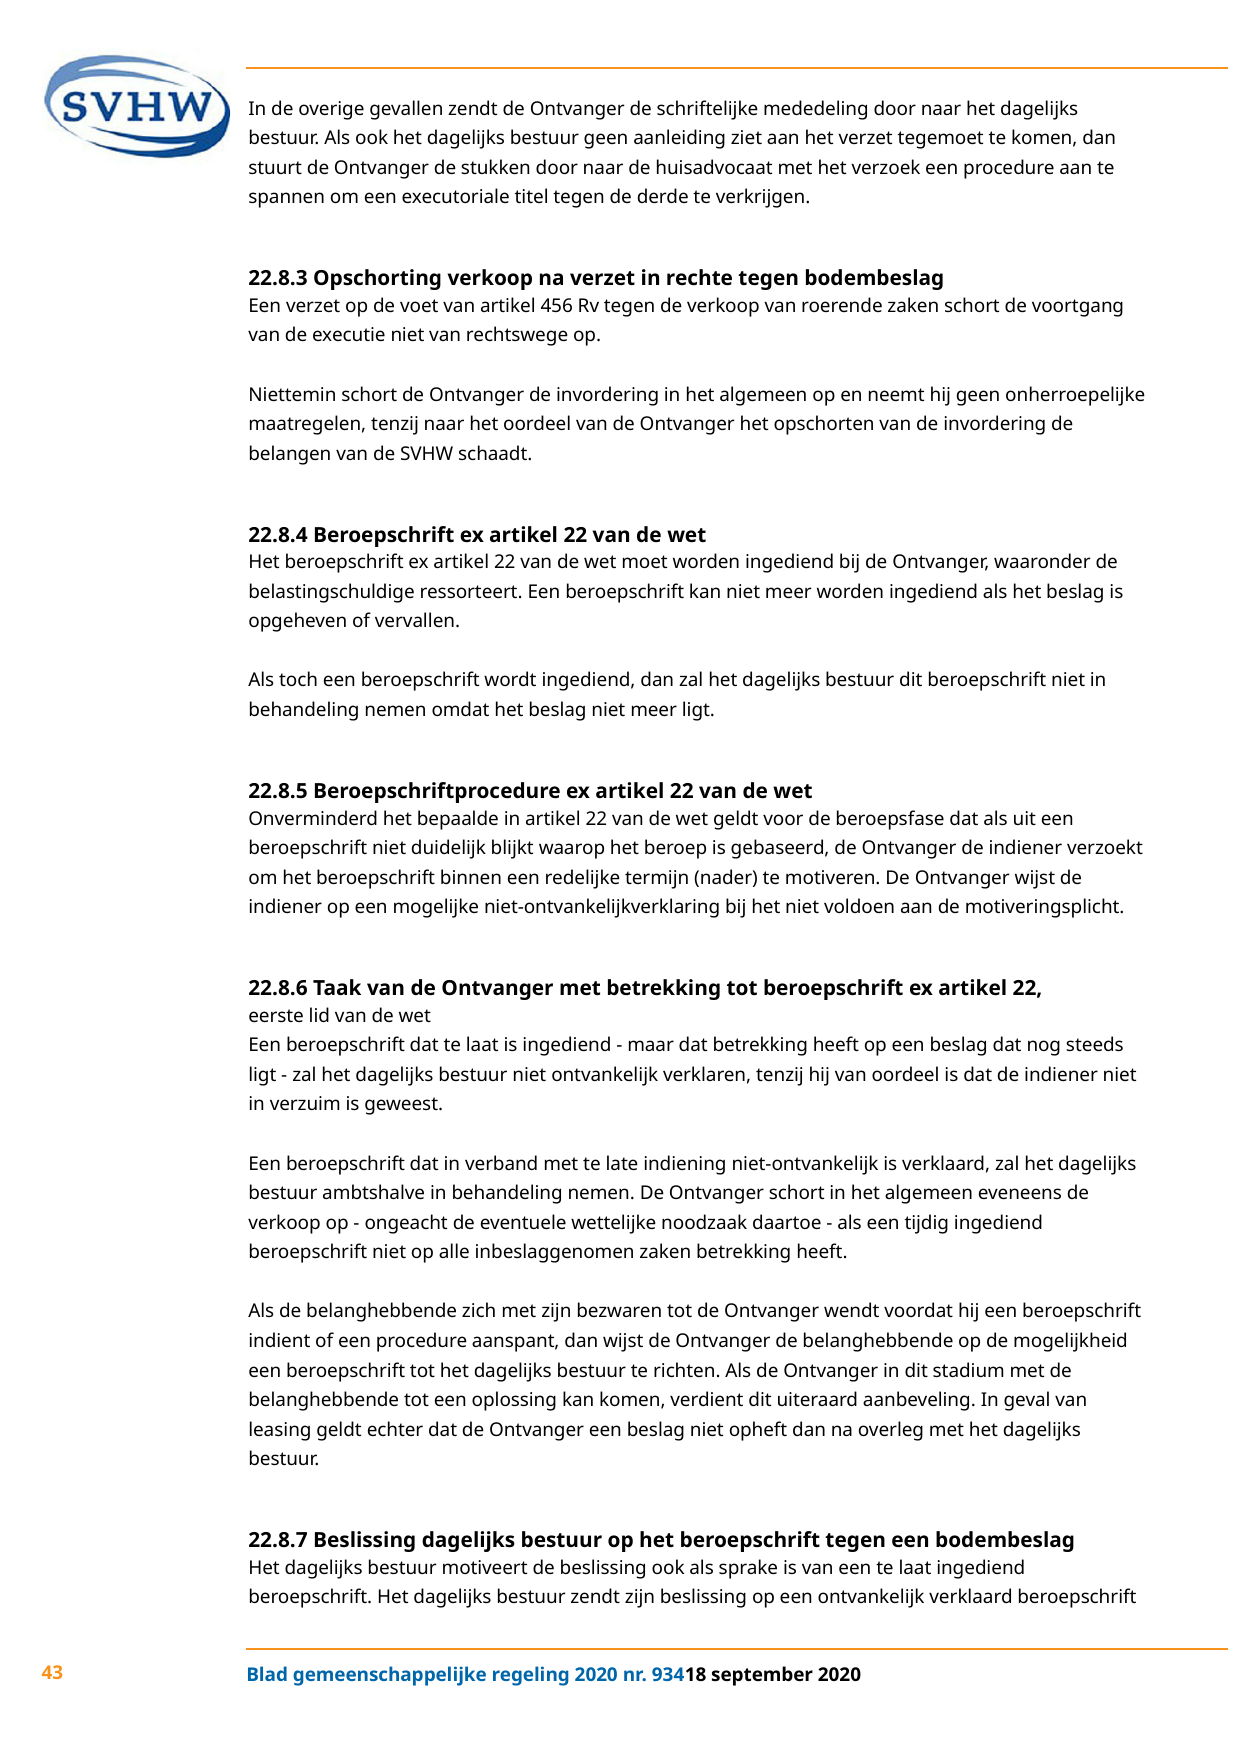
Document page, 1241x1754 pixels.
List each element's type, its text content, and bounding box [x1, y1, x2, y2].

text Niettemin schort de Ontvanger de invordering in het algemeen op en neemt hij geen onherroepelijke maatregelen, tenzij naar het oordeel van de Ontvanger het opschorten van de invordering de belangen van de SVHW schaadt. [248, 381, 1152, 466]
text 22.8.5 Beroepschriftprocedure ex artikel 22 van de wet [248, 776, 1152, 805]
text Onverminderd het bepaalde in artikel 22 van de wet geldt voor de beroepsfase dat als uit een beroepschrift niet duidelijk blijkt waarop het beroep is gebaseerd, de Ontvanger de indiener verzoekt om het beroepschrift binnen een redelijke termijn (nader) te motiveren. De Ontvanger wijst de indiener op een mogelijke niet-ontvankelijkverklaring bij het niet voldoen aan de motiveringsplicht. [248, 805, 1152, 919]
text Het beroepschrift ex artikel 22 van de wet moet worden ingediend bij de Ontvanger, waaronder de belastingschuldige ressorteert. Een beroepschrift kan niet meer worden ingediend als het beslag is opgeheven of vervallen. [248, 548, 1152, 633]
text 22.8.4 Beroepschrift ex artikel 22 van de wet [248, 520, 1152, 548]
text Een beroepschrift dat te laat is ingediend - maar dat betrekking heeft op een beslag dat nog steeds ligt - zal het dagelijks bestuur niet ontvankelijk verklaren, tenzij hij van oordeel is dat de indiener niet in verzuim is geweest. [248, 1031, 1152, 1116]
text 22.8.3 Opschorting verkoop na verzet in rechte tegen bodembeslag [248, 263, 1152, 292]
text Het dagelijks bestuur motiveert de beslissing ook als sprake is van een te laat ingediend beroepschrift. Het dagelijks bestuur zendt zijn beslissing op een ontvankelijk verklaard beroepschrift [248, 1554, 1152, 1609]
text In de overige gevallen zendt de Ontvanger de schriftelijke mededeling door naar het dagelijks bestuur. Als ook het dagelijks bestuur geen aanleiding ziet aan het verzet tegemoet te komen, dan stuurt de Ontvanger de stukken door naar de huisadvocaat met het verzoek een procedure aan te spannen om een executoriale titel tegen de derde te verkrijgen. [248, 95, 1152, 209]
text eerste lid van de wet [248, 1002, 1152, 1028]
text 22.8.6 Taak van de Ontvanger met betrekking tot beroepschrift ex artikel 22, [248, 973, 1152, 1002]
text 22.8.7 Beslissing dagelijks bestuur op het beroepschrift tegen een bodembeslag [248, 1526, 1152, 1554]
picture [41, 47, 231, 172]
text Als toch een beroepschrift wordt ingediend, dan zal het dagelijks bestuur dit beroepschrift niet in behandeling nemen omdat het beslag niet meer ligt. [248, 667, 1152, 722]
text Als de belanghebbende zich met zijn bezwaren tot de Ontvanger wendt voordat hij een beroepschrift indient of een procedure aanspant, dan wijst de Ontvanger de belanghebbende op de mogelijkheid een beroepschrift tot het dagelijks bestuur te richten. Als de Ontvanger in dit stadium met de belanghebbende tot een oplossing kan komen, verdient dit uiteraard aanbeveling. In geval van leasing geldt echter dat de Ontvanger een beslag niet opheft dan na overleg met het dagelijks bestuur. [248, 1298, 1152, 1471]
text Een beroepschrift dat in verband met te late indiening niet-ontvankelijk is verklaard, zal het dagelijks bestuur ambtshalve in behandeling nemen. De Ontvanger schort in het algemeen eveneens de verkoop op - ongeacht de eventuele wettelijke noodzaak daartoe - als een tijdig ingediend beroepschrift niet op alle inbeslaggenomen zaken betrekking heeft. [248, 1150, 1152, 1264]
text Een verzet op de voet van artikel 456 Rv tegen de verkoop van roerende zaken schort de voortgang van de executie niet van rechtswege op. [248, 292, 1152, 347]
